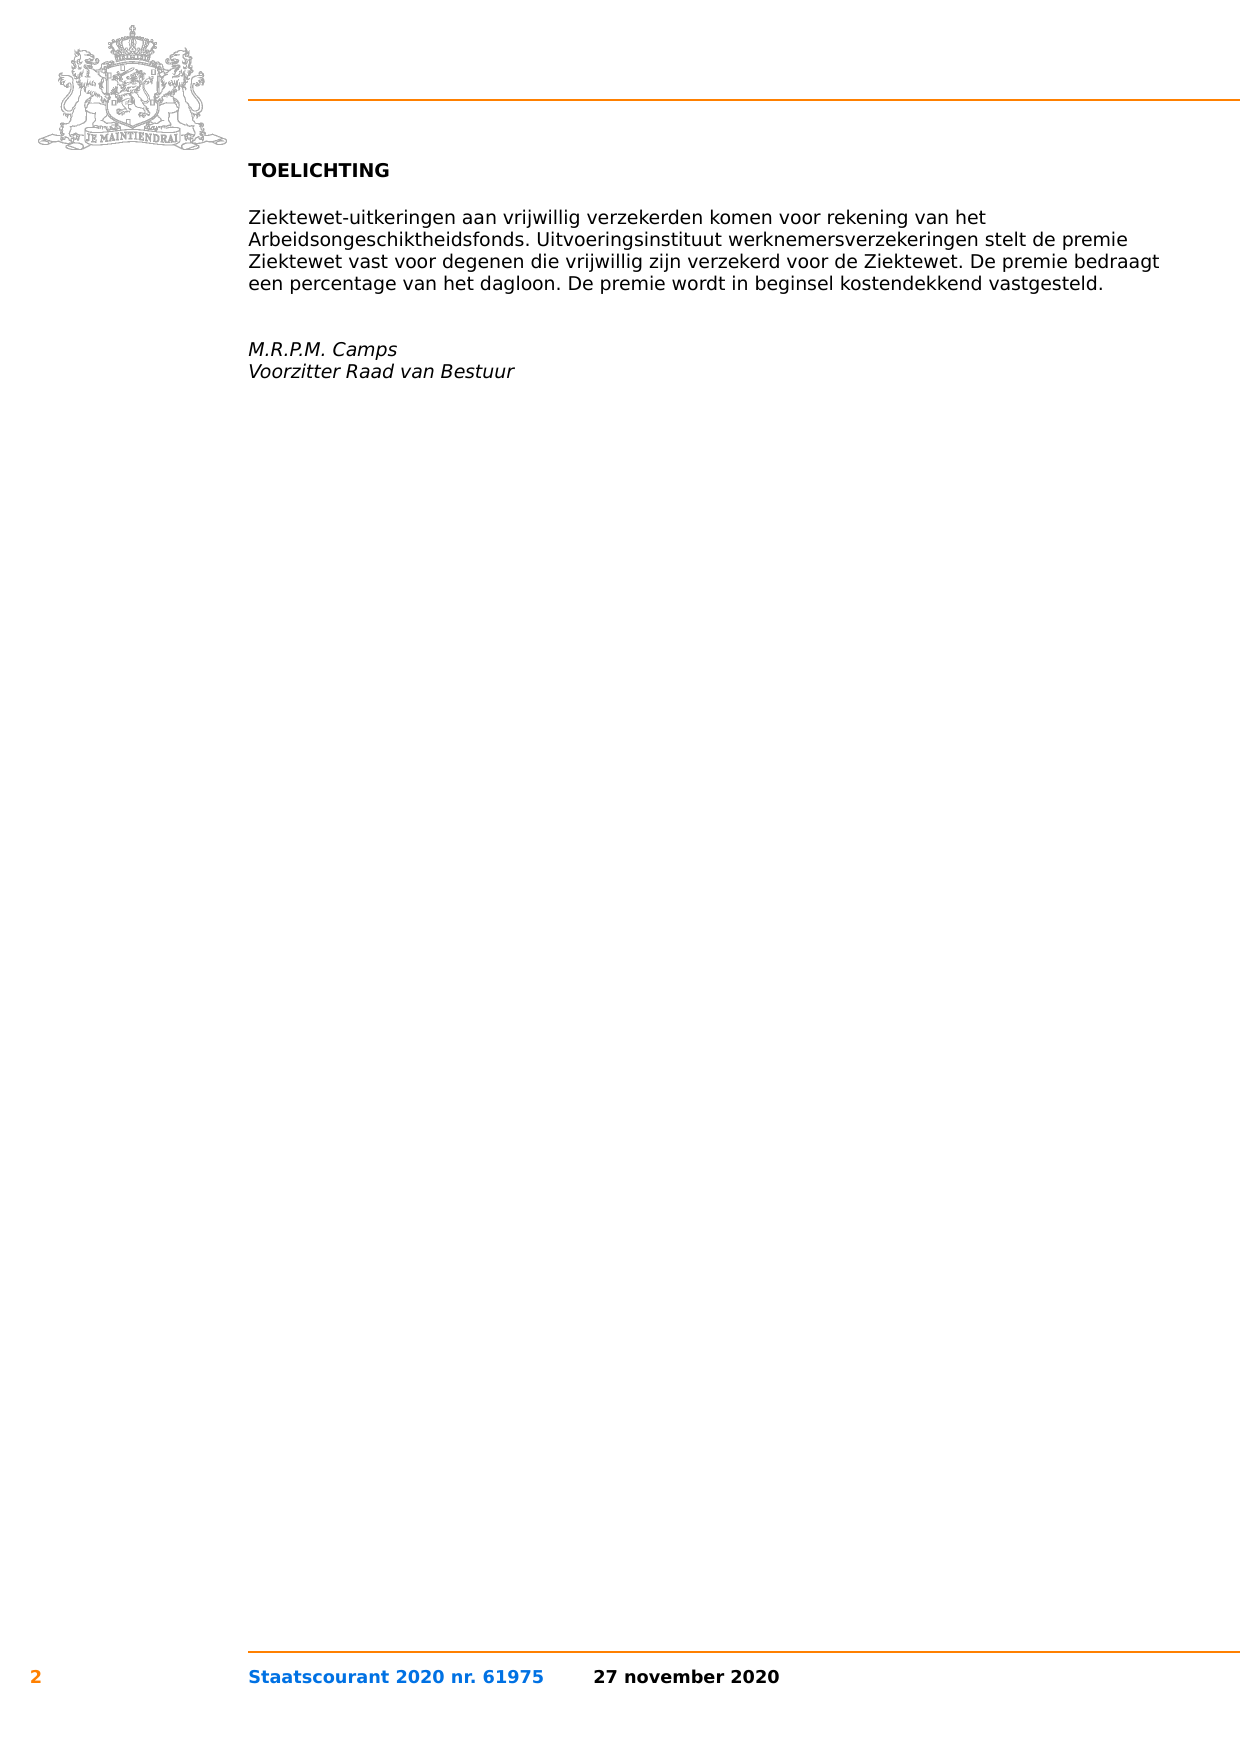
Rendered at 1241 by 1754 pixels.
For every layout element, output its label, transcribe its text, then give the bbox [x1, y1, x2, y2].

text M.R.P.M. Camps Voorzitter Raad van Bestuur [248, 317, 1163, 383]
subtitle TOELICHTING [248, 160, 1163, 182]
text Ziektewet-uitkeringen aan vrijwillig verzekerden komen voor rekening van het Arbeidsongeschiktheidsfonds. Uitvoeringsinstituut werknemersverzekeringen stelt de premie Ziektewet vast voor degenen die vrijwillig zijn verzekerd voor de Ziektewet. De premie bedraagt een percentage van het dagloon. De premie wordt in beginsel kostendekkend vastgesteld. [248, 207, 1163, 295]
picture [38, 25, 227, 150]
